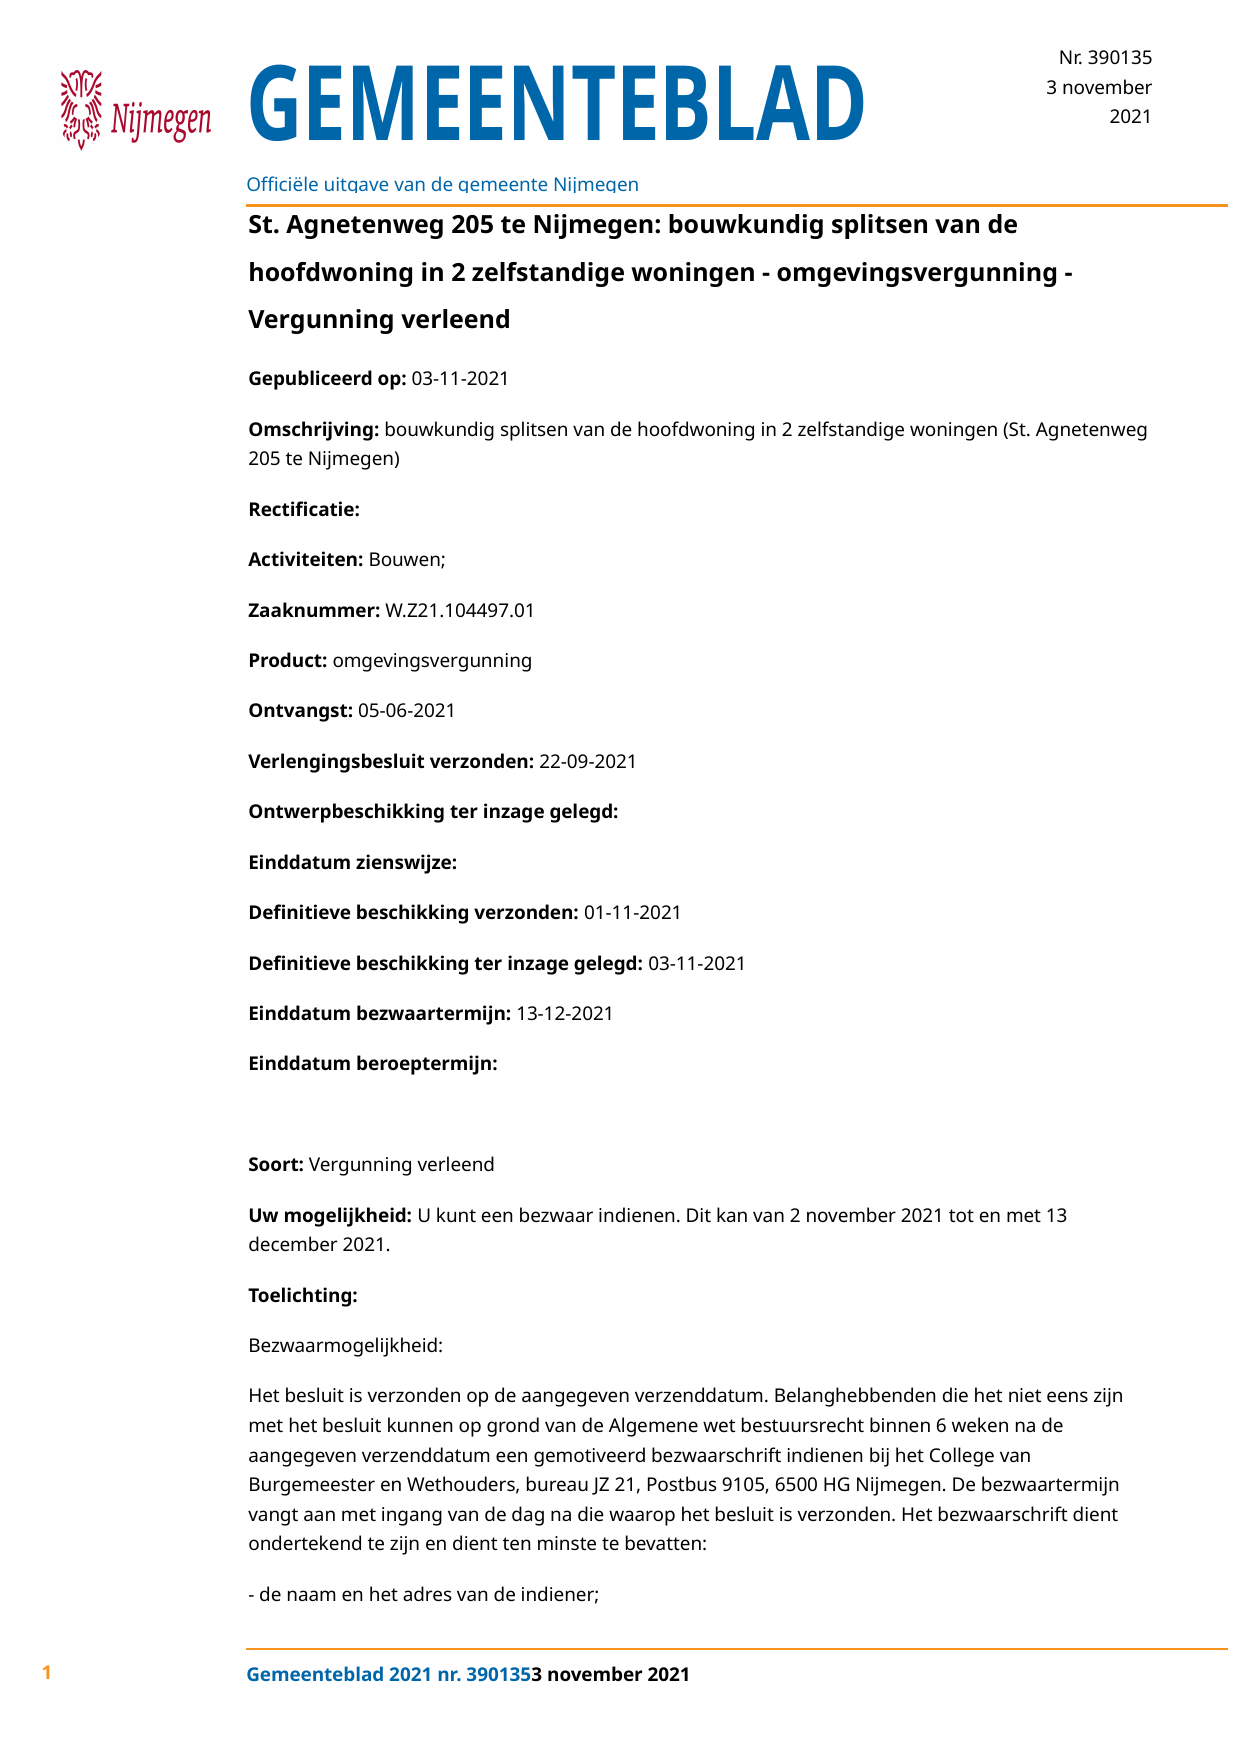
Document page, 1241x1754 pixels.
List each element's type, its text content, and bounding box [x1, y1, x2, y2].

text Gepubliceerd op: 03-11-2021 [248, 366, 1152, 391]
picture [41, 47, 231, 172]
text Ontwerpbeschikking ter inzage gelegd: [248, 798, 1152, 824]
text Het besluit is verzonden op de aangegeven verzenddatum. Belanghebbenden die het niet eens zijn met het besluit kunnen op grond van de Algemene wet bestuursrecht binnen 6 weken na de aangegeven verzenddatum een gemotiveerd bezwaarschrift indienen bij het College van Burgemeester en Wethouders, bureau JZ 21, Postbus 9105, 6500 HG Nijmegen. De bezwaartermijn vangt aan met ingang van de dag na die waarop het besluit is verzonden. Het bezwaarschrift dient ondertekend te zijn en dient ten minste te bevatten: [248, 1383, 1152, 1556]
text Rectificatie: [248, 496, 1152, 522]
text Einddatum zienswijze: [248, 849, 1152, 874]
text Einddatum bezwaartermijn: 13-12-2021 [248, 1000, 1152, 1026]
text Activiteiten: Bouwen; [248, 546, 1152, 572]
text Toelichting: [248, 1282, 1152, 1307]
text Product: omgevingsvergunning [248, 647, 1152, 673]
text St. Agnetenweg 205 te Nijmegen: bouwkundig splitsen van de hoofdwoning in 2 zelfstandige woningen - omgevingsvergunning - Vergunning verleend [248, 207, 1152, 336]
text Verlengingsbesluit verzonden: 22-09-2021 [248, 748, 1152, 774]
text Uw mogelijkheid: U kunt een bezwaar indienen. Dit kan van 2 november 2021 tot en met 13 december 2021. [248, 1202, 1152, 1257]
text Definitieve beschikking verzonden: 01-11-2021 [248, 899, 1152, 925]
text Zaaknummer: W.Z21.104497.01 [248, 597, 1152, 622]
text Definitieve beschikking ter inzage gelegd: 03-11-2021 [248, 950, 1152, 975]
text Bezwaarmogelijkheid: [248, 1332, 1152, 1358]
text Omschrijving: bouwkundig splitsen van de hoofdwoning in 2 zelfstandige woningen (St. Agnetenweg 205 te Nijmegen) [248, 416, 1152, 471]
text - de naam en het adres van de indiener; [248, 1581, 1152, 1607]
text Ontvangst: 05-06-2021 [248, 698, 1152, 723]
text Soort: Vergunning verleend [248, 1151, 1152, 1177]
text Einddatum beroeptermijn: [248, 1051, 1152, 1076]
